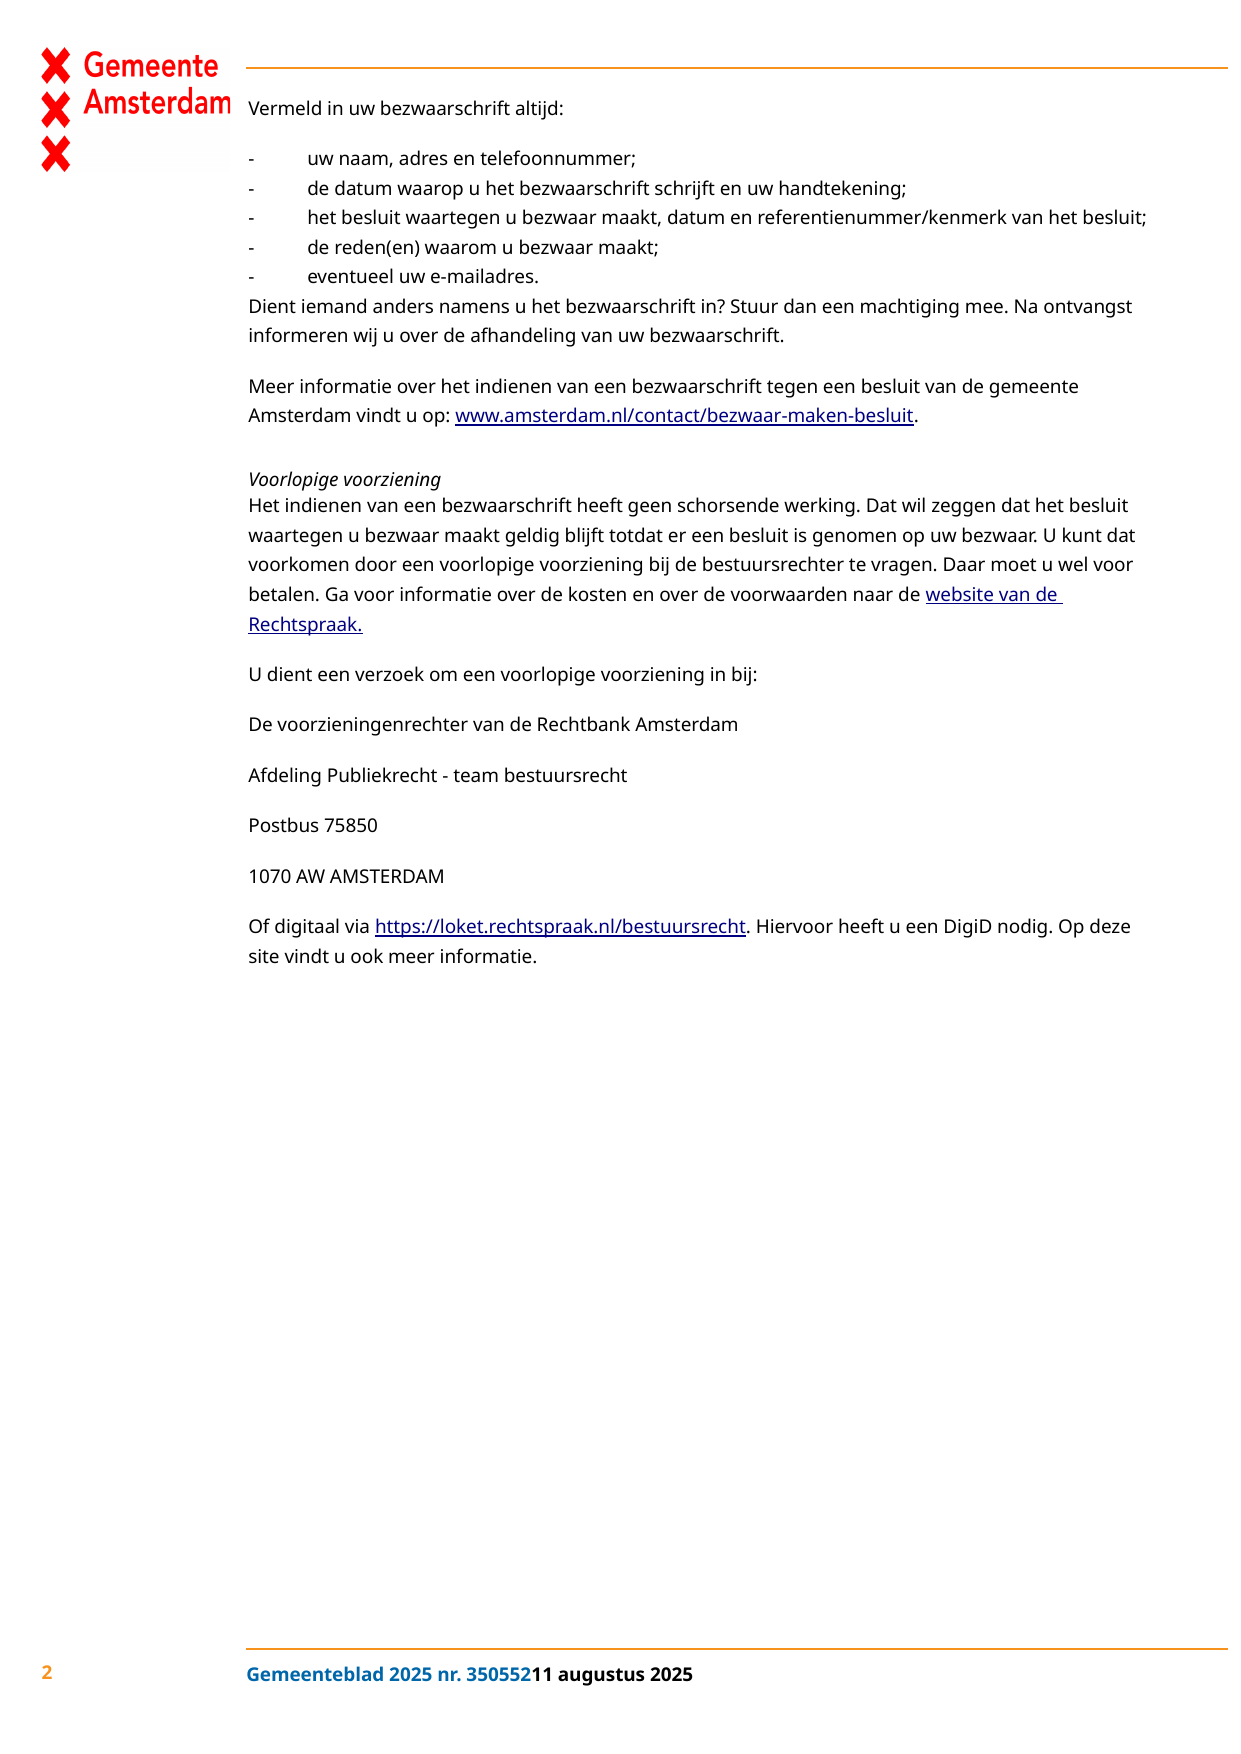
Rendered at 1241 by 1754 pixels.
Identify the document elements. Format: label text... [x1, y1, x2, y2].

list het besluit waartegen u bezwaar maakt, datum en referentienummer/kenmerk van het besluit; [248, 204, 1152, 230]
list de datum waarop u het bezwaarschrift schrijft en uw handtekening; [248, 175, 1152, 201]
text U dient een verzoek om een voorlopige voorziening in bij: [248, 661, 1152, 687]
text Afdeling Publiekrecht - team bestuursrecht [248, 762, 1152, 788]
text Meer informatie over het indienen van een bezwaarschrift tegen een besluit van de gemeente Amsterdam vindt u op: www.amsterdam.nl/contact/bezwaar-maken-besluit. [248, 373, 1152, 428]
text De voorzieningenrechter van de Rechtbank Amsterdam [248, 712, 1152, 737]
text 1070 AW AMSTERDAM [248, 863, 1152, 888]
text Of digitaal via https://loket.rechtspraak.nl/bestuursrecht. Hiervoor heeft u een DigiD nodig. Op deze site vindt u ook meer informatie. [248, 913, 1152, 968]
text Het indienen van een bezwaarschrift heeft geen schorsende werking. Dat wil zeggen dat het besluit waartegen u bezwaar maakt geldig blijft totdat er een besluit is genomen op uw bezwaar. U kunt dat voorkomen door een voorlopige voorziening bij de bestuursrechter te vragen. Daar moet u wel voor betalen. Ga voor informatie over de kosten en over de voorwaarden naar de website van de Rechtspraak. [248, 492, 1152, 636]
list de reden(en) waarom u bezwaar maakt; [248, 234, 1152, 260]
list uw naam, adres en telefoonnummer; [248, 145, 1152, 171]
list eventueel uw e-mailadres. [248, 263, 1152, 289]
text Postbus 75850 [248, 812, 1152, 838]
text Vermeld in uw bezwaarschrift altijd: [248, 95, 1152, 121]
text Dient iemand anders namens u het bezwaarschrift in? Stuur dan een machtiging mee. Na ontvangst informeren wij u over de afhandeling van uw bezwaarschrift. [248, 293, 1152, 348]
picture [41, 47, 231, 172]
text Voorlopige voorziening [248, 467, 1152, 492]
